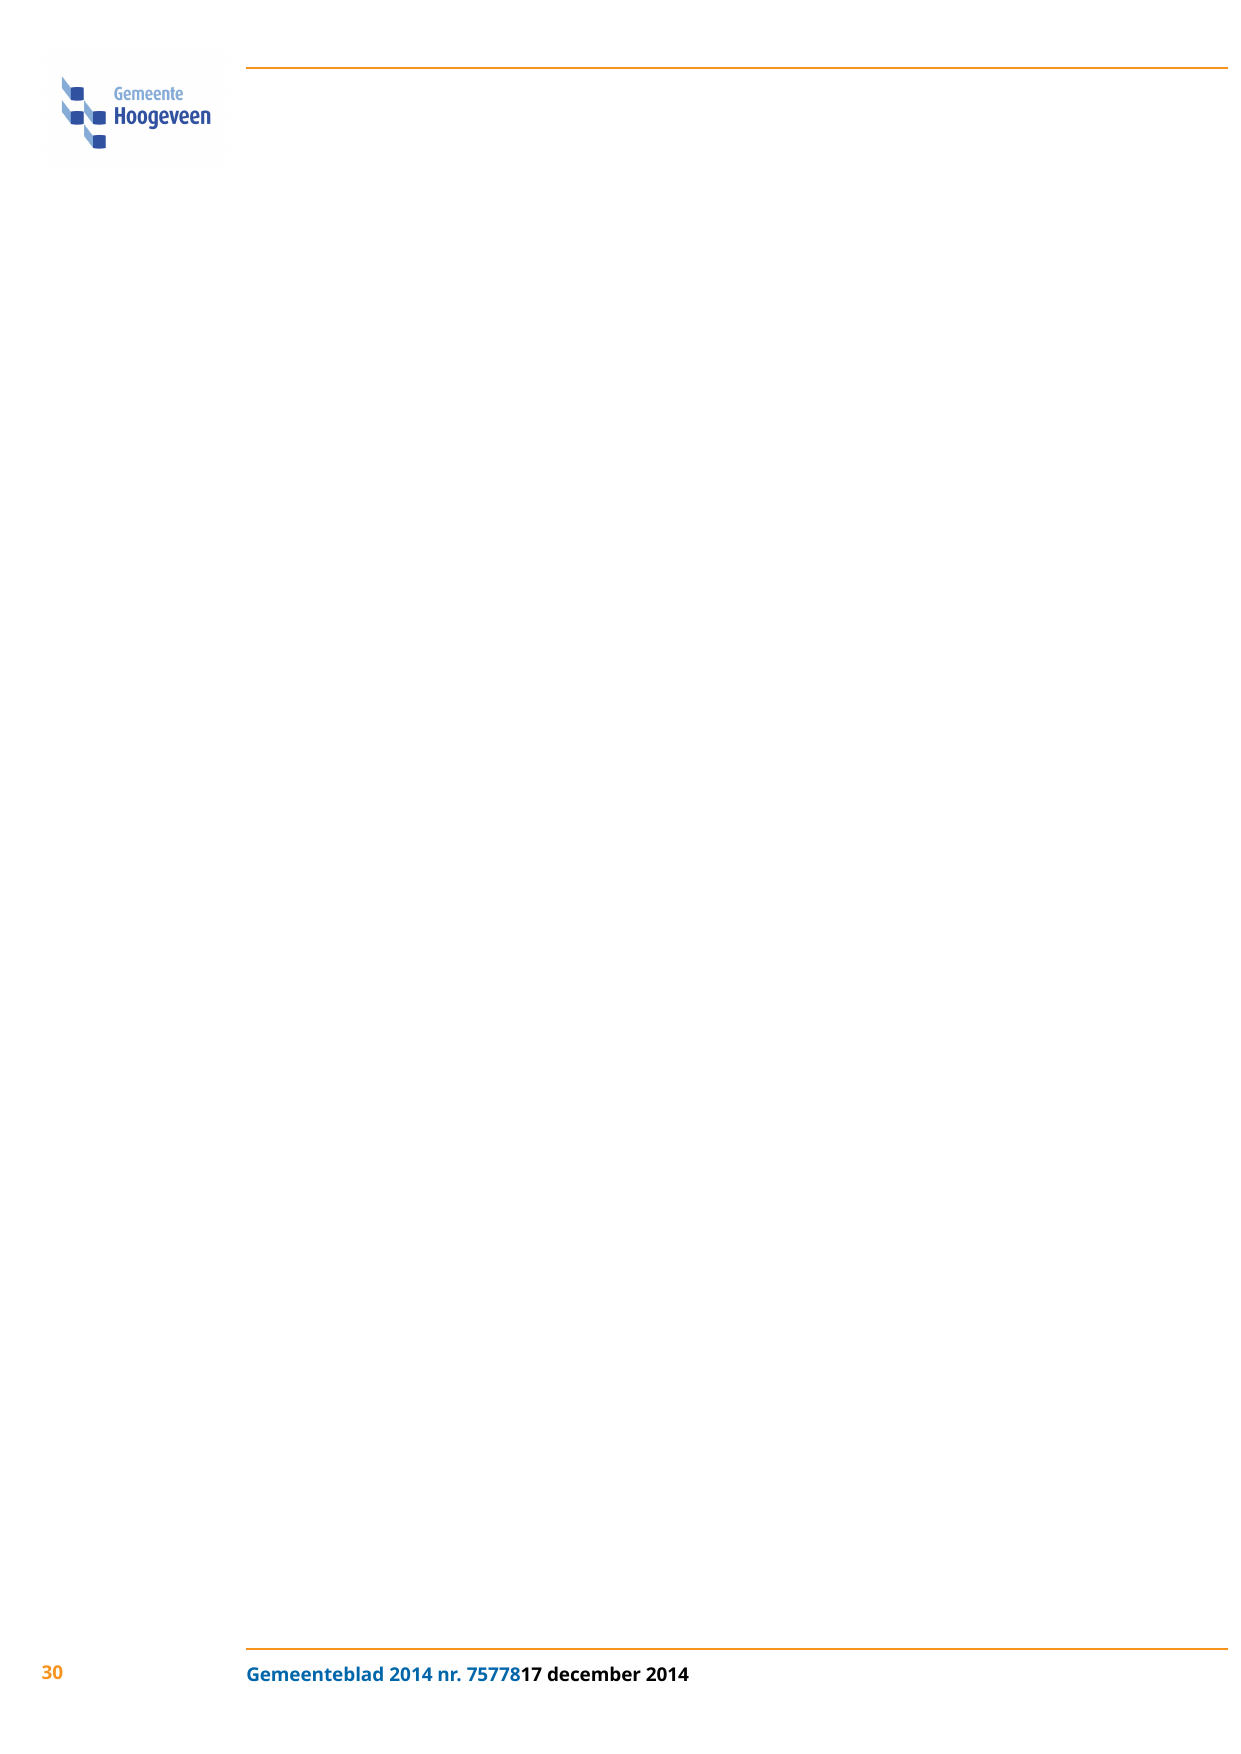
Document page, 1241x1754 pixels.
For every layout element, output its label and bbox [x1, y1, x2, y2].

picture [41, 47, 231, 172]
